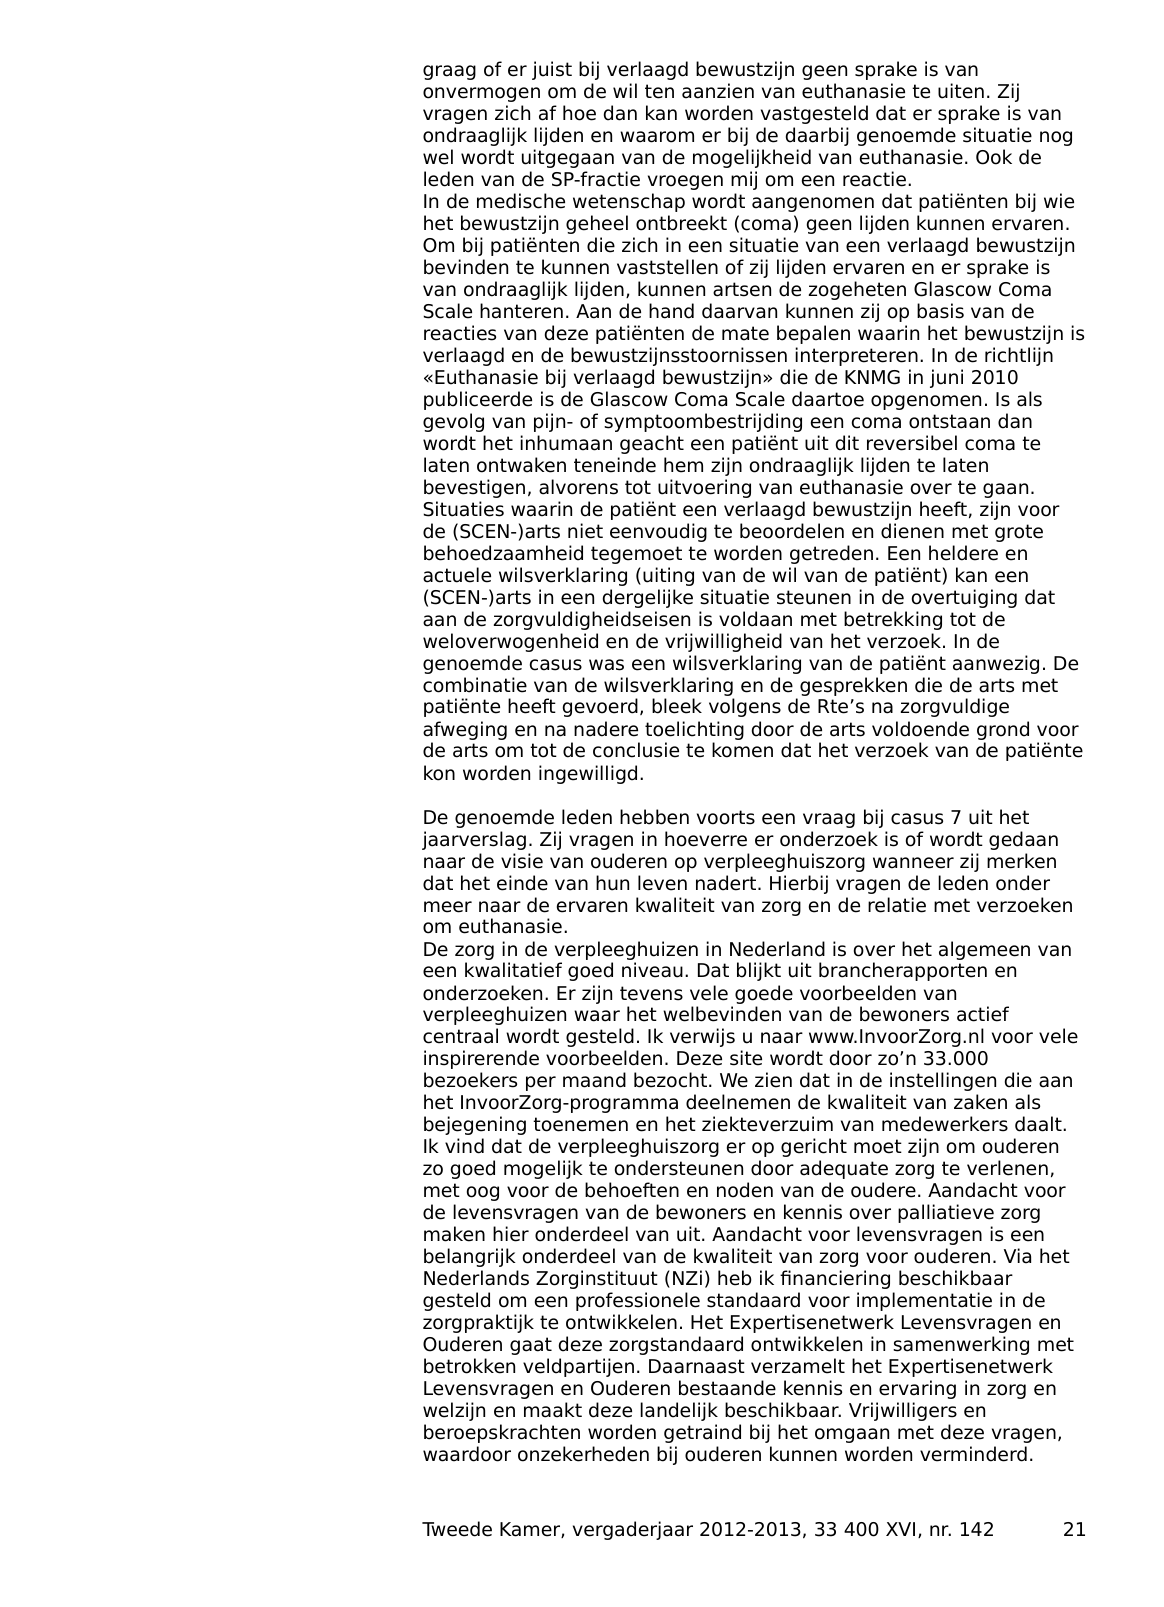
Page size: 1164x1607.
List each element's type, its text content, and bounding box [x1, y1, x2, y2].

text graag of er juist bij verlaagd bewustzijn geen sprake is van onvermogen om de wil ten aanzien van euthanasie te uiten. Zij vragen zich af hoe dan kan worden vastgesteld dat er sprake is van ondraaglijk lijden en waarom er bij de daarbij genoemde situatie nog wel wordt uitgegaan van de mogelijkheid van euthanasie. Ook de leden van de SP-fractie vroegen mij om een reactie. [422, 59, 1087, 191]
text De genoemde leden hebben voorts een vraag bij casus 7 uit het jaarverslag. Zij vragen in hoeverre er onderzoek is of wordt gedaan naar de visie van ouderen op verpleeghuiszorg wanneer zij merken dat het einde van hun leven nadert. Hierbij vragen de leden onder meer naar de ervaren kwaliteit van zorg en de relatie met verzoeken om euthanasie. [422, 807, 1087, 938]
text De zorg in de verpleeghuizen in Nederland is over het algemeen van een kwalitatief goed niveau. Dat blijkt uit brancherapporten en onderzoeken. Er zijn tevens vele goede voorbeelden van verpleeghuizen waar het welbevinden van de bewoners actief centraal wordt gesteld. Ik verwijs u naar www.InvoorZorg.nl voor vele inspirerende voorbeelden. Deze site wordt door zo’n 33.000 bezoekers per maand bezocht. We zien dat in de instellingen die aan het InvoorZorg-programma deelnemen de kwaliteit van zaken als bejegening toenemen en het ziekteverzuim van medewerkers daalt. [422, 938, 1087, 1136]
text Ik vind dat de verpleeghuiszorg er op gericht moet zijn om ouderen zo goed mogelijk te ondersteunen door adequate zorg te verlenen, met oog voor de behoeften en noden van de oudere. Aandacht voor de levensvragen van de bewoners en kennis over palliatieve zorg maken hier onderdeel van uit. Aandacht voor levensvragen is een belangrijk onderdeel van de kwaliteit van zorg voor ouderen. Via het Nederlands Zorginstituut (NZi) heb ik financiering beschikbaar gesteld om een professionele standaard voor implementatie in de zorgpraktijk te ontwikkelen. Het Expertisenetwerk Levensvragen en Ouderen gaat deze zorgstandaard ontwikkelen in samenwerking met betrokken veldpartijen. Daarnaast verzamelt het Expertisenetwerk Levensvragen en Ouderen bestaande kennis en ervaring in zorg en welzijn en maakt deze landelijk beschikbaar. Vrijwilligers en beroepskrachten worden getraind bij het omgaan met deze vragen, waardoor onzekerheden bij ouderen kunnen worden verminderd. [422, 1136, 1087, 1466]
text In de medische wetenschap wordt aangenomen dat patiënten bij wie het bewustzijn geheel ontbreekt (coma) geen lijden kunnen ervaren. Om bij patiënten die zich in een situatie van een verlaagd bewustzijn bevinden te kunnen vaststellen of zij lijden ervaren en er sprake is van ondraaglijk lijden, kunnen artsen de zogeheten Glascow Coma Scale hanteren. Aan de hand daarvan kunnen zij op basis van de reacties van deze patiënten de mate bepalen waarin het bewustzijn is verlaagd en de bewustzijnsstoornissen interpreteren. In de richtlijn «Euthanasie bij verlaagd bewustzijn» die de KNMG in juni 2010 publiceerde is de Glascow Coma Scale daartoe opgenomen. Is als gevolg van pijn- of symptoombestrijding een coma ontstaan dan wordt het inhumaan geacht een patiënt uit dit reversibel coma te laten ontwaken teneinde hem zijn ondraaglijk lijden te laten bevestigen, alvorens tot uitvoering van euthanasie over te gaan. Situaties waarin de patiënt een verlaagd bewustzijn heeft, zijn voor de (SCEN-)arts niet eenvoudig te beoordelen en dienen met grote behoedzaamheid tegemoet te worden getreden. Een heldere en actuele wilsverklaring (uiting van de wil van de patiënt) kan een (SCEN-)arts in een dergelijke situatie steunen in de overtuiging dat aan de zorgvuldigheidseisen is voldaan met betrekking tot de weloverwogenheid en de vrijwilligheid van het verzoek. In de genoemde casus was een wilsverklaring van de patiënt aanwezig. De combinatie van de wilsverklaring en de gesprekken die de arts met patiënte heeft gevoerd, bleek volgens de Rte’s na zorgvuldige afweging en na nadere toelichting door de arts voldoende grond voor de arts om tot de conclusie te komen dat het verzoek van de patiënte kon worden ingewilligd. [422, 191, 1087, 784]
